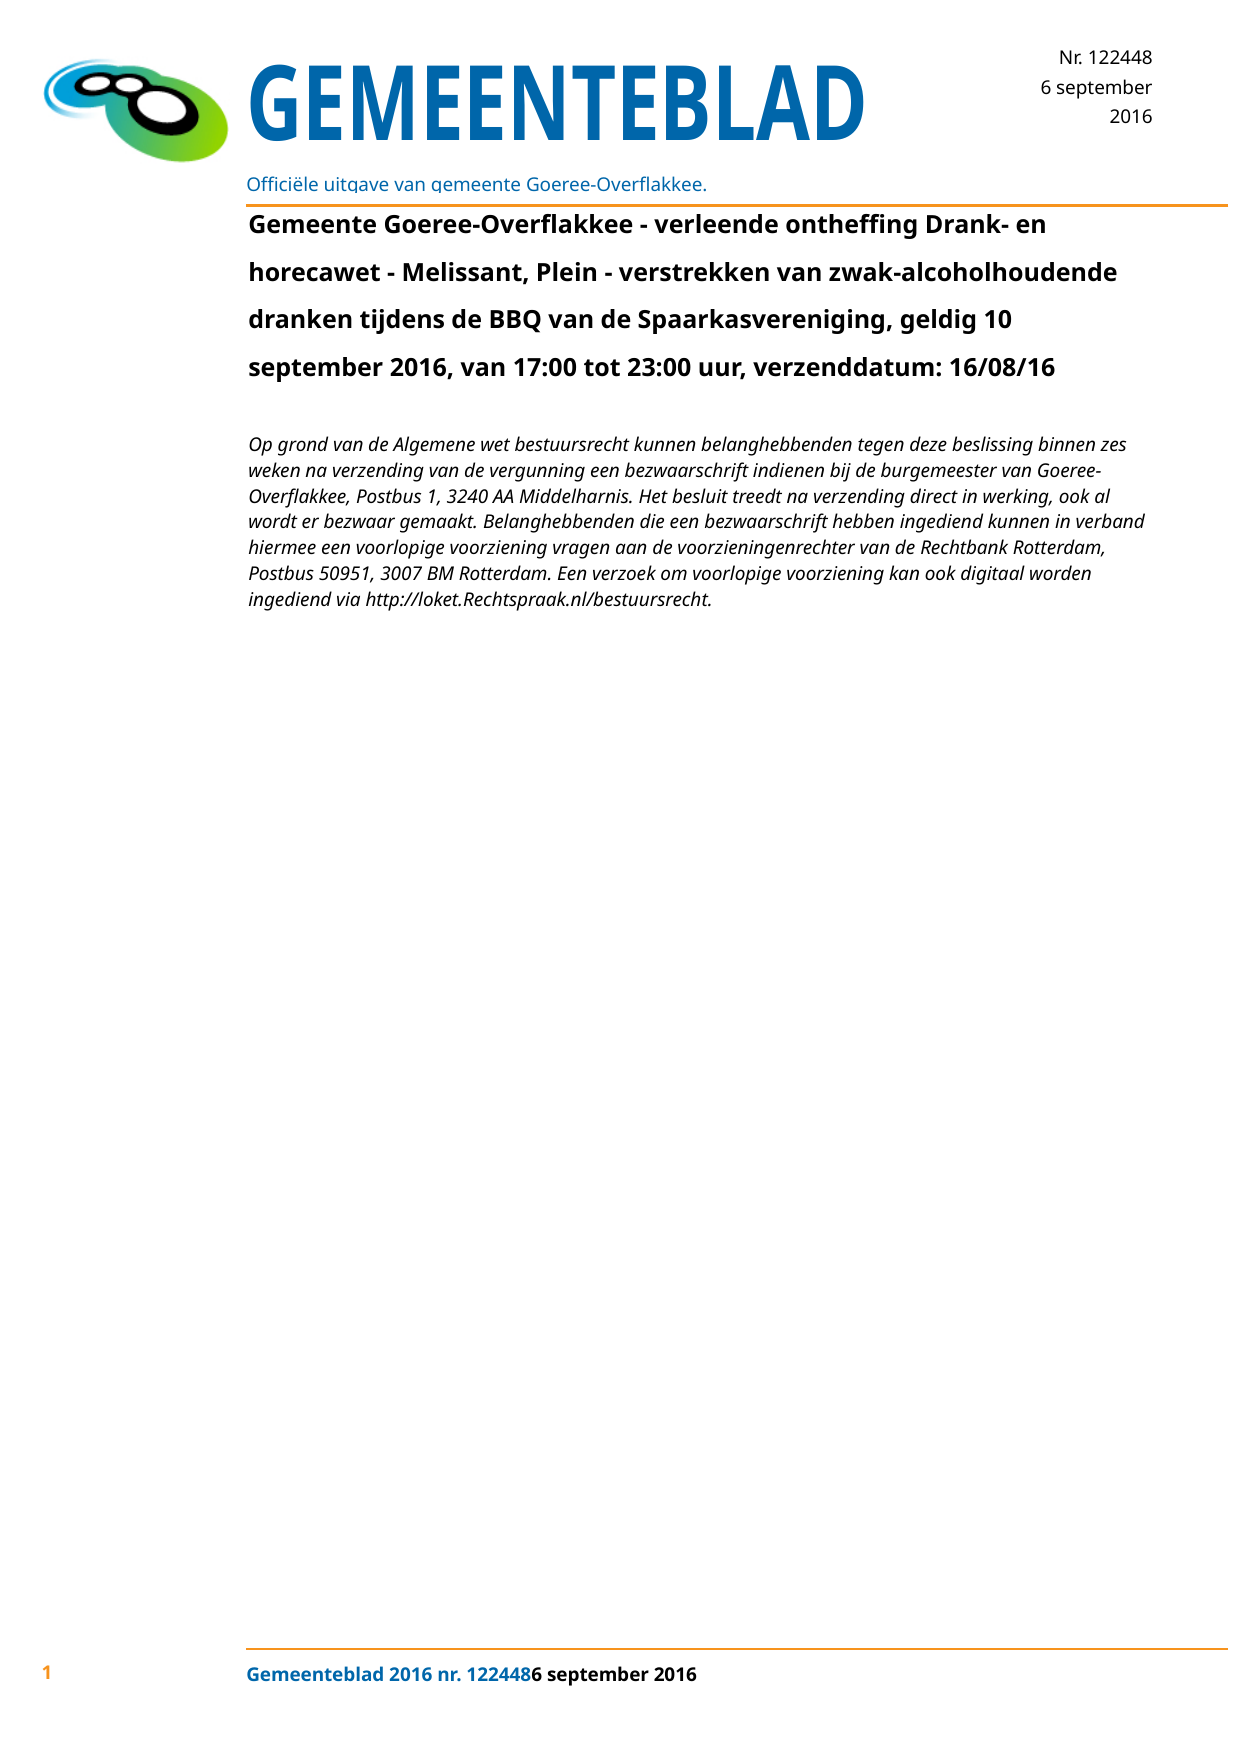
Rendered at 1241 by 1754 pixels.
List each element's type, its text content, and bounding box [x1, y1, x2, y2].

text Gemeente Goeree-Overflakkee - verleende ontheffing Drank- en horecawet - Melissant, Plein - verstrekken van zwak-alcoholhoudende dranken tijdens de BBQ van de Spaarkasvereniging, geldig 10 september 2016, van 17:00 tot 23:00 uur, verzenddatum: 16/08/16 [248, 207, 1152, 384]
text Op grond van de Algemene wet bestuursrecht kunnen belanghebbenden tegen deze beslissing binnen zes weken na verzending van de vergunning een bezwaarschrift indienen bij de burgemeester van Goeree-Overflakkee, Postbus 1, 3240 AA Middelharnis. Het besluit treedt na verzending direct in werking, ook al wordt er bezwaar gemaakt. Belanghebbenden die een bezwaarschrift hebben ingediend kunnen in verband hiermee een voorlopige voorziening vragen aan de voorzieningenrechter van de Rechtbank Rotterdam, Postbus 50951, 3007 BM Rotterdam. Een verzoek om voorlopige voorziening kan ook digitaal worden ingediend via http://loket.Rechtspraak.nl/bestuursrecht. [248, 431, 1152, 611]
picture [41, 47, 231, 172]
